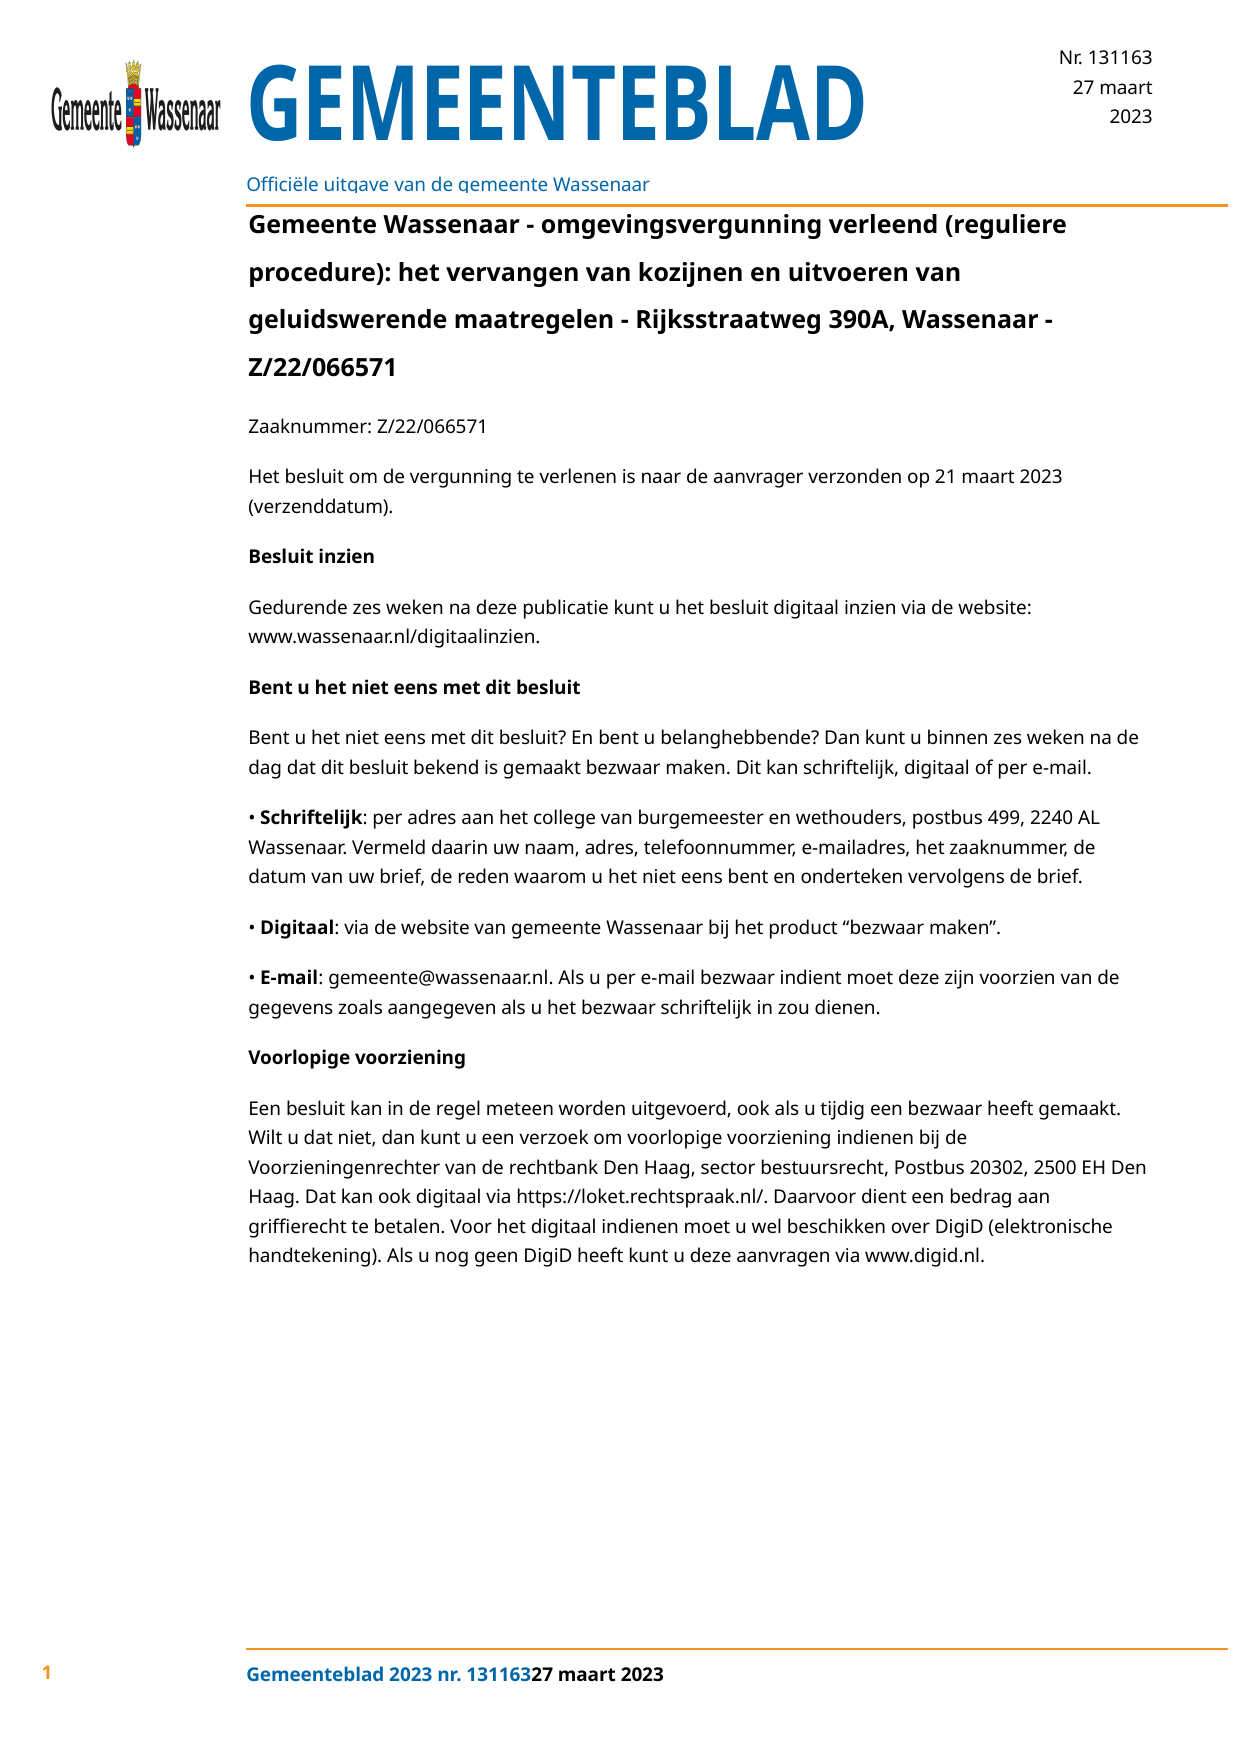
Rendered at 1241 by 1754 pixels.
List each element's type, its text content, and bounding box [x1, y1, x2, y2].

text • Schriftelijk: per adres aan het college van burgemeester en wethouders, postbus 499, 2240 AL Wassenaar. Vermeld daarin uw naam, adres, telefoonnummer, e-mailadres, het zaaknummer, de datum van uw brief, de reden waarom u het niet eens bent en onderteken vervolgens de brief. [248, 804, 1152, 889]
text Voorlopige voorziening [248, 1044, 1152, 1070]
text Bent u het niet eens met dit besluit [248, 674, 1152, 700]
text Gedurende zes weken na deze publicatie kunt u het besluit digitaal inzien via de website: www.wassenaar.nl/digitaalinzien. [248, 594, 1152, 649]
text Gemeente Wassenaar - omgevingsvergunning verleend (reguliere procedure): het vervangen van kozijnen en uitvoeren van geluidswerende maatregelen - Rijksstraatweg 390A, Wassenaar - Z/22/066571 [248, 207, 1152, 384]
text Een besluit kan in de regel meteen worden uitgevoerd, ook als u tijdig een bezwaar heeft gemaakt. Wilt u dat niet, dan kunt u een verzoek om voorlopige voorziening indienen bij de Voorzieningenrechter van de rechtbank Den Haag, sector bestuursrecht, Postbus 20302, 2500 EH Den Haag. Dat kan ook digitaal via https://loket.rechtspraak.nl/. Daarvoor dient een bedrag aan griffierecht te betalen. Voor het digitaal indienen moet u wel beschikken over DigiD (elektronische handtekening). Als u nog geen DigiD heeft kunt u deze aanvragen via www.digid.nl. [248, 1095, 1152, 1268]
text • E-mail: gemeente@wassenaar.nl. Als u per e-mail bezwaar indient moet deze zijn voorzien van de gegevens zoals aangegeven als u het bezwaar schriftelijk in zou dienen. [248, 964, 1152, 1020]
text • Digitaal: via de website van gemeente Wassenaar bij het product “bezwaar maken”. [248, 914, 1152, 940]
text Zaaknummer: Z/22/066571 [248, 413, 1152, 439]
text Besluit inzien [248, 543, 1152, 569]
picture [41, 47, 231, 172]
text Het besluit om de vergunning te verlenen is naar de aanvrager verzonden op 21 maart 2023 (verzenddatum). [248, 463, 1152, 519]
text Bent u het niet eens met dit besluit? En bent u belanghebbende? Dan kunt u binnen zes weken na de dag dat dit besluit bekend is gemaakt bezwaar maken. Dit kan schriftelijk, digitaal of per e-mail. [248, 724, 1152, 780]
